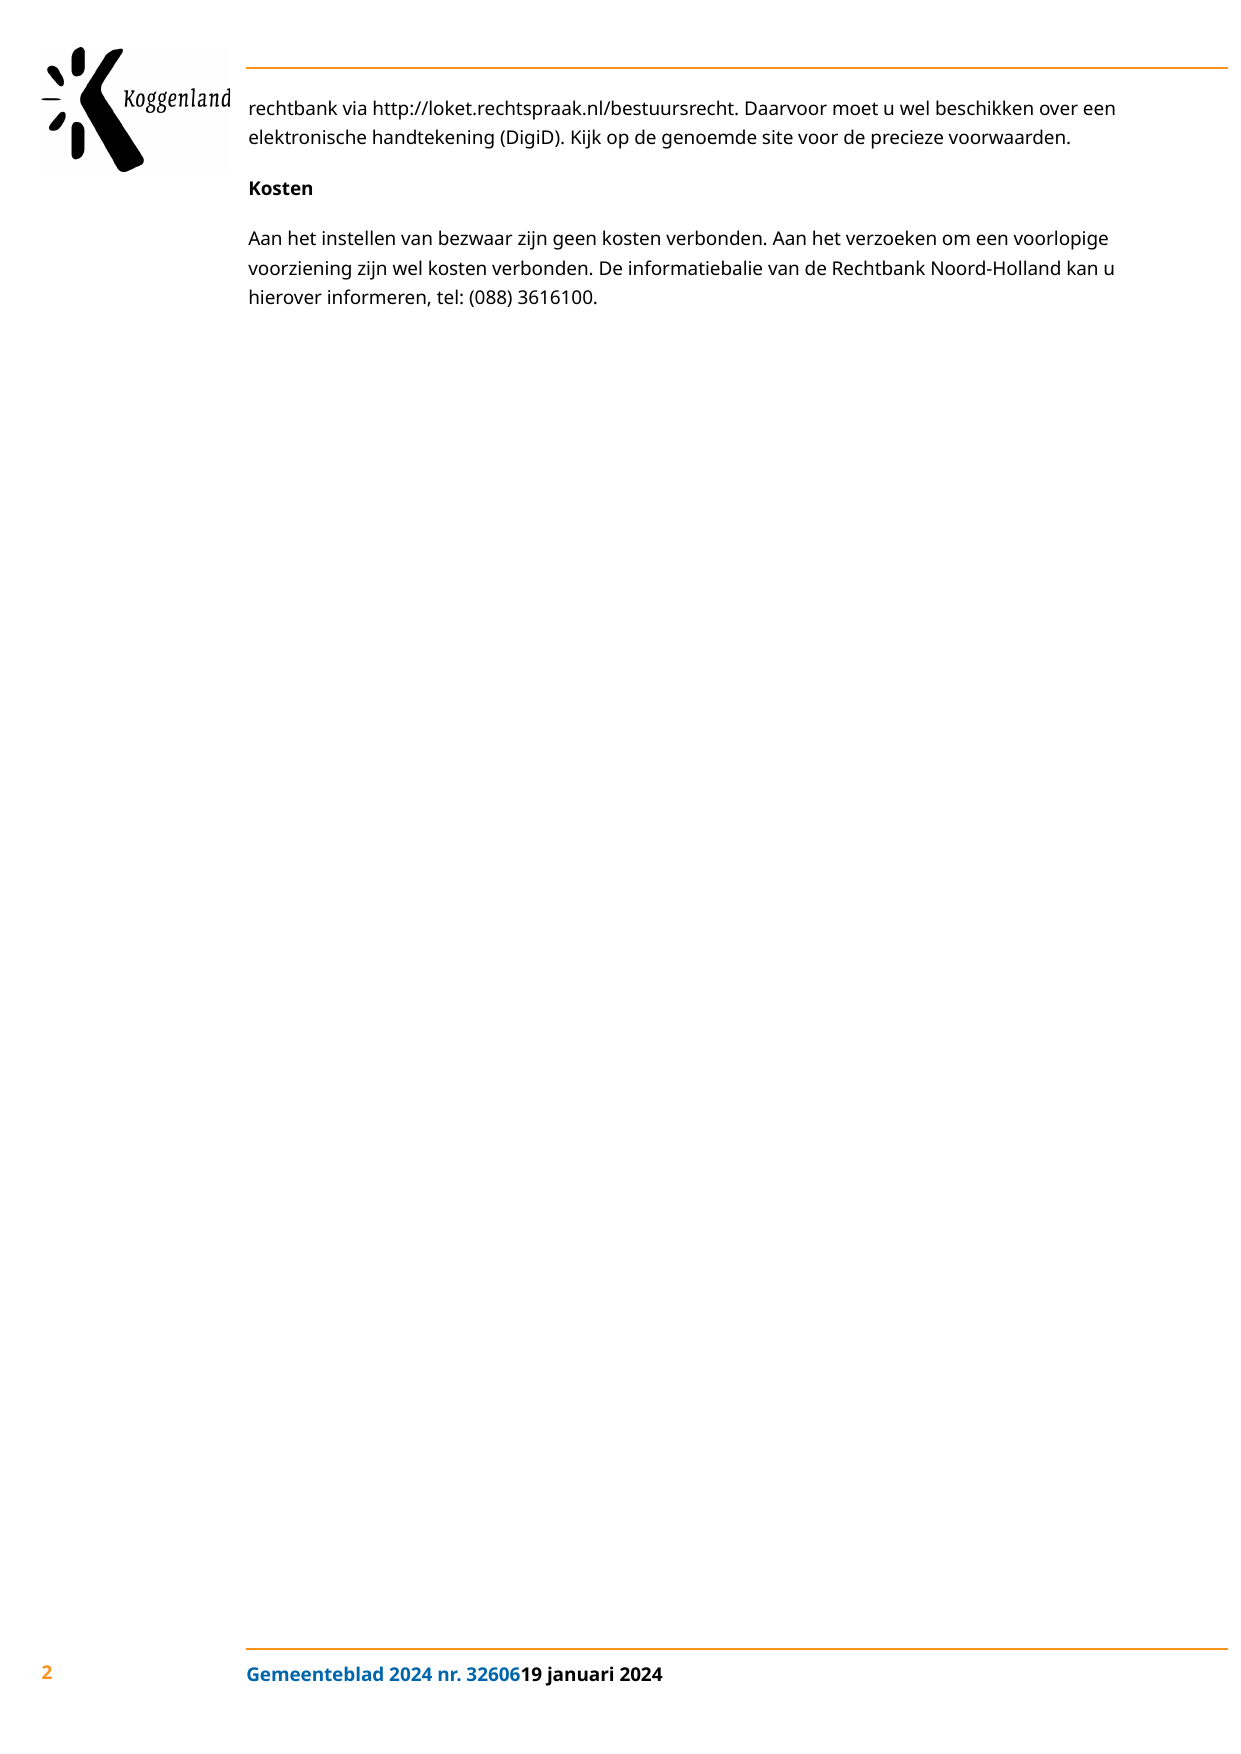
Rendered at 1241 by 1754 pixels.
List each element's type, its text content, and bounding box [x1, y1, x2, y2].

text Kosten [248, 175, 1152, 201]
text Aan het instellen van bezwaar zijn geen kosten verbonden. Aan het verzoeken om een voorlopige voorziening zijn wel kosten verbonden. De informatiebalie van de Rechtbank Noord-Holland kan u hierover informeren, tel: (088) 3616100. [248, 225, 1152, 310]
picture [41, 47, 231, 172]
text rechtbank via http://loket.rechtspraak.nl/bestuursrecht. Daarvoor moet u wel beschikken over een elektronische handtekening (DigiD). Kijk op de genoemde site voor de precieze voorwaarden. [248, 95, 1152, 150]
